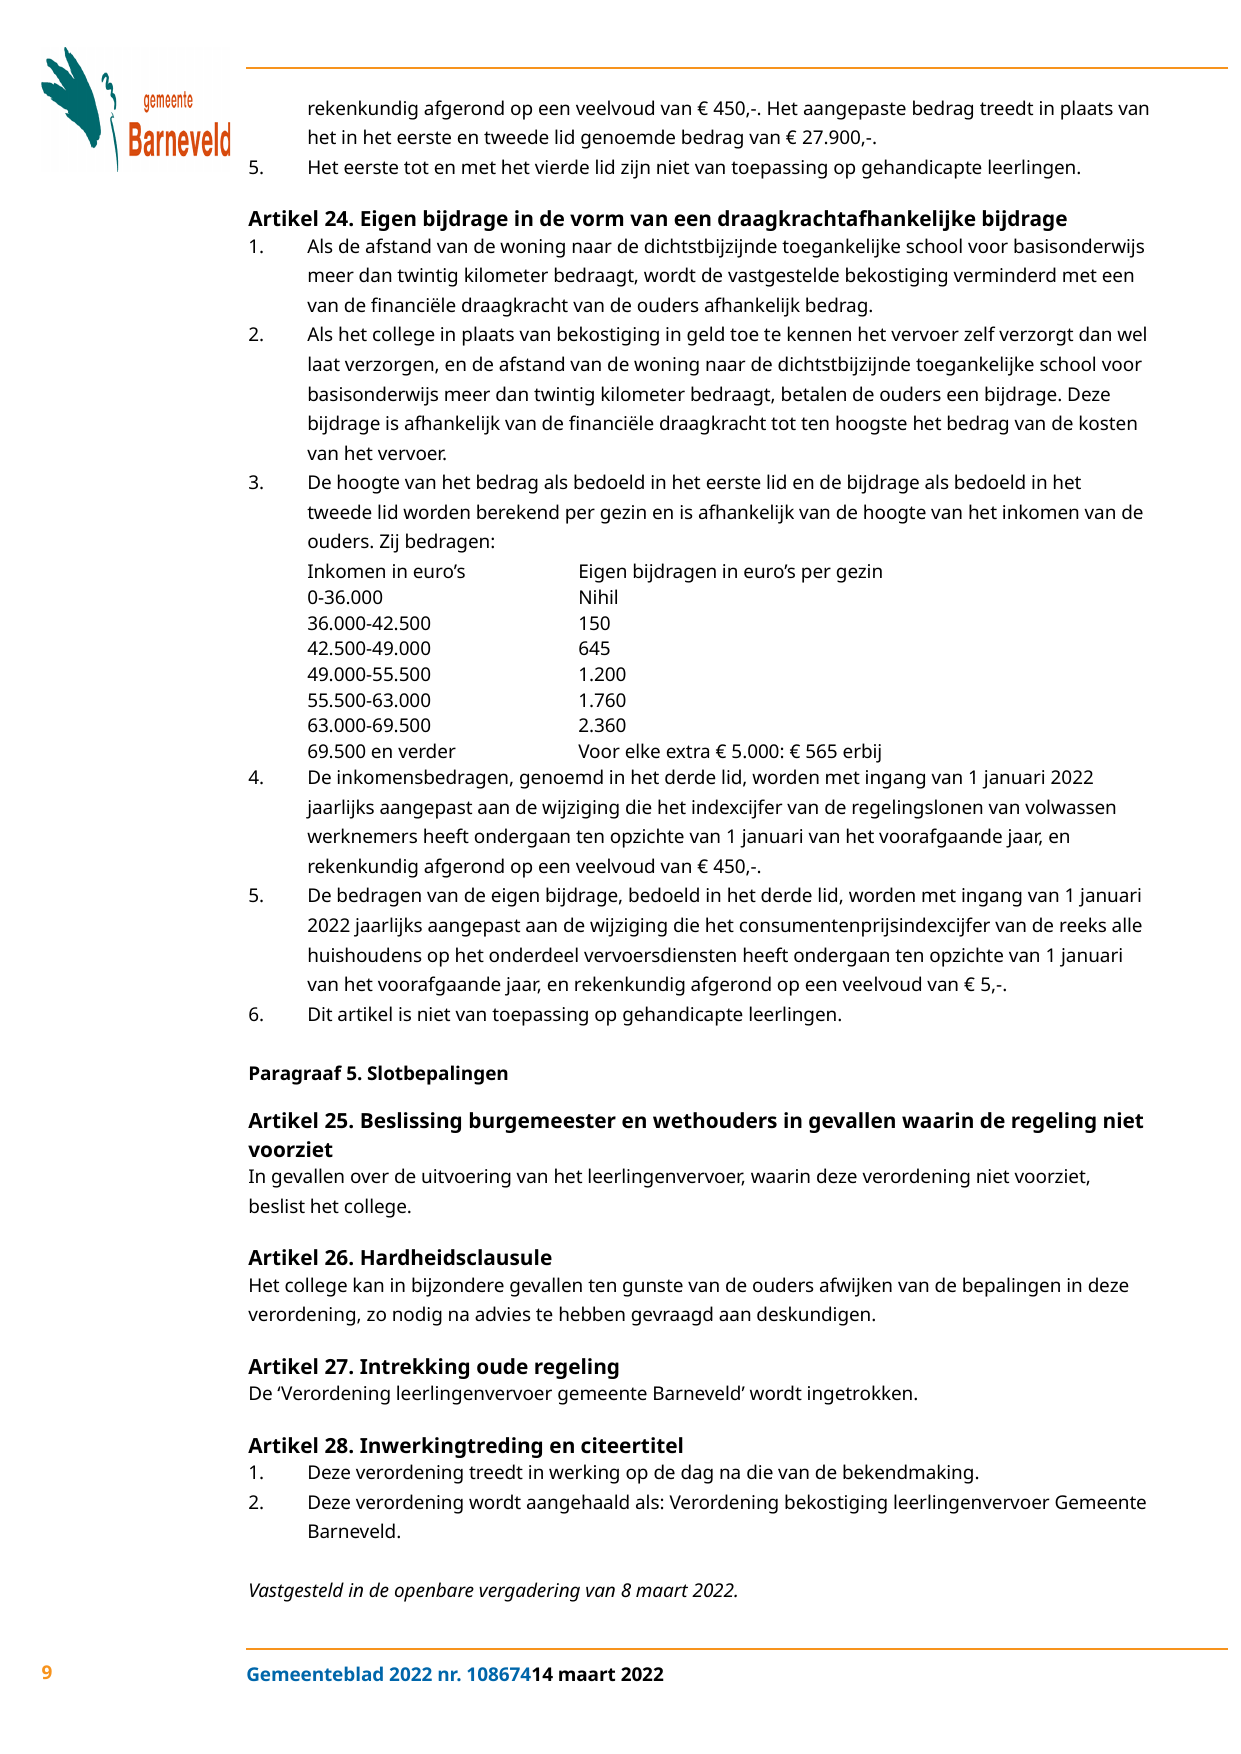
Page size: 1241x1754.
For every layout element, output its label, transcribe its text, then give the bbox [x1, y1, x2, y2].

table_cell 69.500 en verder [307, 739, 578, 764]
table_cell Nihil [578, 584, 1211, 610]
list rekenkundig afgerond op een veelvoud van € 450,-. Het aangepaste bedrag treedt in plaats van het in het eerste en tweede lid genoemde bedrag van € 27.900,-. [248, 95, 1152, 150]
list Als het college in plaats van bekostiging in geld toe te kennen het vervoer zelf verzorgt dan wel laat verzorgen, en de afstand van de woning naar de dichtstbijzijnde toegankelijke school voor basisonderwijs meer dan twintig kilometer bedraagt, betalen de ouders een bijdrage. Deze bijdrage is afhankelijk van de financiële draagkracht tot ten hoogste het bedrag van de kosten van het vervoer. [248, 322, 1152, 466]
table_cell 49.000-55.500 [307, 661, 578, 687]
list Deze verordening treedt in werking op de dag na die van de bekendmaking. [248, 1459, 1152, 1485]
table_cell 645 [578, 636, 1211, 661]
table_cell 42.500-49.000 [307, 636, 578, 661]
list De bedragen van de eigen bijdrage, bedoeld in het derde lid, worden met ingang van 1 januari 2022 jaarlijks aangepast aan de wijziging die het consumentenprijsindexcijfer van de reeks alle huishoudens op het onderdeel vervoersdiensten heeft ondergaan ten opzichte van 1 januari van het voorafgaande jaar, en rekenkundig afgerond op een veelvoud van € 5,-. [248, 883, 1152, 997]
list Het eerste tot en met het vierde lid zijn niet van toepassing op gehandicapte leerlingen. [248, 154, 1152, 180]
text De ‘Verordening leerlingenvervoer gemeente Barneveld’ wordt ingetrokken. [248, 1380, 1152, 1406]
list Als de afstand van de woning naar de dichtstbijzijnde toegankelijke school voor basisonderwijs meer dan twintig kilometer bedraagt, wordt de vastgestelde bekostiging verminderd met een van de financiële draagkracht van de ouders afhankelijk bedrag. [248, 233, 1152, 318]
text Artikel 28. Inwerkingtreding en citeertitel [248, 1431, 1152, 1459]
list Dit artikel is niet van toepassing op gehandicapte leerlingen. [248, 1001, 1152, 1027]
text Artikel 25. Beslissing burgemeester en wethouders in gevallen waarin de regeling niet voorziet [248, 1107, 1152, 1163]
table_cell 55.500-63.000 [307, 687, 578, 713]
table_header Inkomen in euro’s [307, 558, 578, 584]
table_cell Voor elke extra € 5.000: € 565 erbij [578, 739, 1211, 764]
table_cell 1.760 [578, 687, 1211, 713]
text Het college kan in bijzondere gevallen ten gunste van de ouders afwijken van de bepalingen in deze verordening, zo nodig na advies te hebben gevraagd aan deskundigen. [248, 1272, 1152, 1327]
text Vastgesteld in de openbare vergadering van 8 maart 2022. [248, 1578, 1152, 1603]
picture [41, 47, 231, 172]
list De hoogte van het bedrag als bedoeld in het eerste lid en de bijdrage als bedoeld in het tweede lid worden berekend per gezin en is afhankelijk van de hoogte van het inkomen van de ouders. Zij bedragen: [248, 469, 1152, 554]
text Artikel 24. Eigen bijdrage in de vorm van een draagkrachtafhankelijke bijdrage [248, 204, 1152, 233]
text In gevallen over de uitvoering van het leerlingenvervoer, waarin deze verordening niet voorziet, beslist het college. [248, 1163, 1152, 1219]
text Paragraaf 5. Slotbepalingen [248, 1060, 1152, 1086]
table_cell 0-36.000 [307, 584, 578, 610]
text Artikel 26. Hardheidsclausule [248, 1243, 1152, 1272]
list De inkomensbedragen, genoemd in het derde lid, worden met ingang van 1 januari 2022 jaarlijks aangepast aan de wijziging die het indexcijfer van de regelingslonen van volwassen werknemers heeft ondergaan ten opzichte van 1 januari van het voorafgaande jaar, en rekenkundig afgerond op een veelvoud van € 450,-. [248, 764, 1152, 879]
table_header Eigen bijdragen in euro’s per gezin [578, 558, 1211, 584]
text Artikel 27. Intrekking oude regeling [248, 1352, 1152, 1380]
list Deze verordening wordt aangehaald als: Verordening bekostiging leerlingenvervoer Gemeente Barneveld. [248, 1489, 1152, 1544]
table_cell 36.000-42.500 [307, 610, 578, 636]
table_cell 2.360 [578, 713, 1211, 738]
table_cell 1.200 [578, 661, 1211, 687]
table_cell 150 [578, 610, 1211, 636]
table_cell 63.000-69.500 [307, 713, 578, 738]
